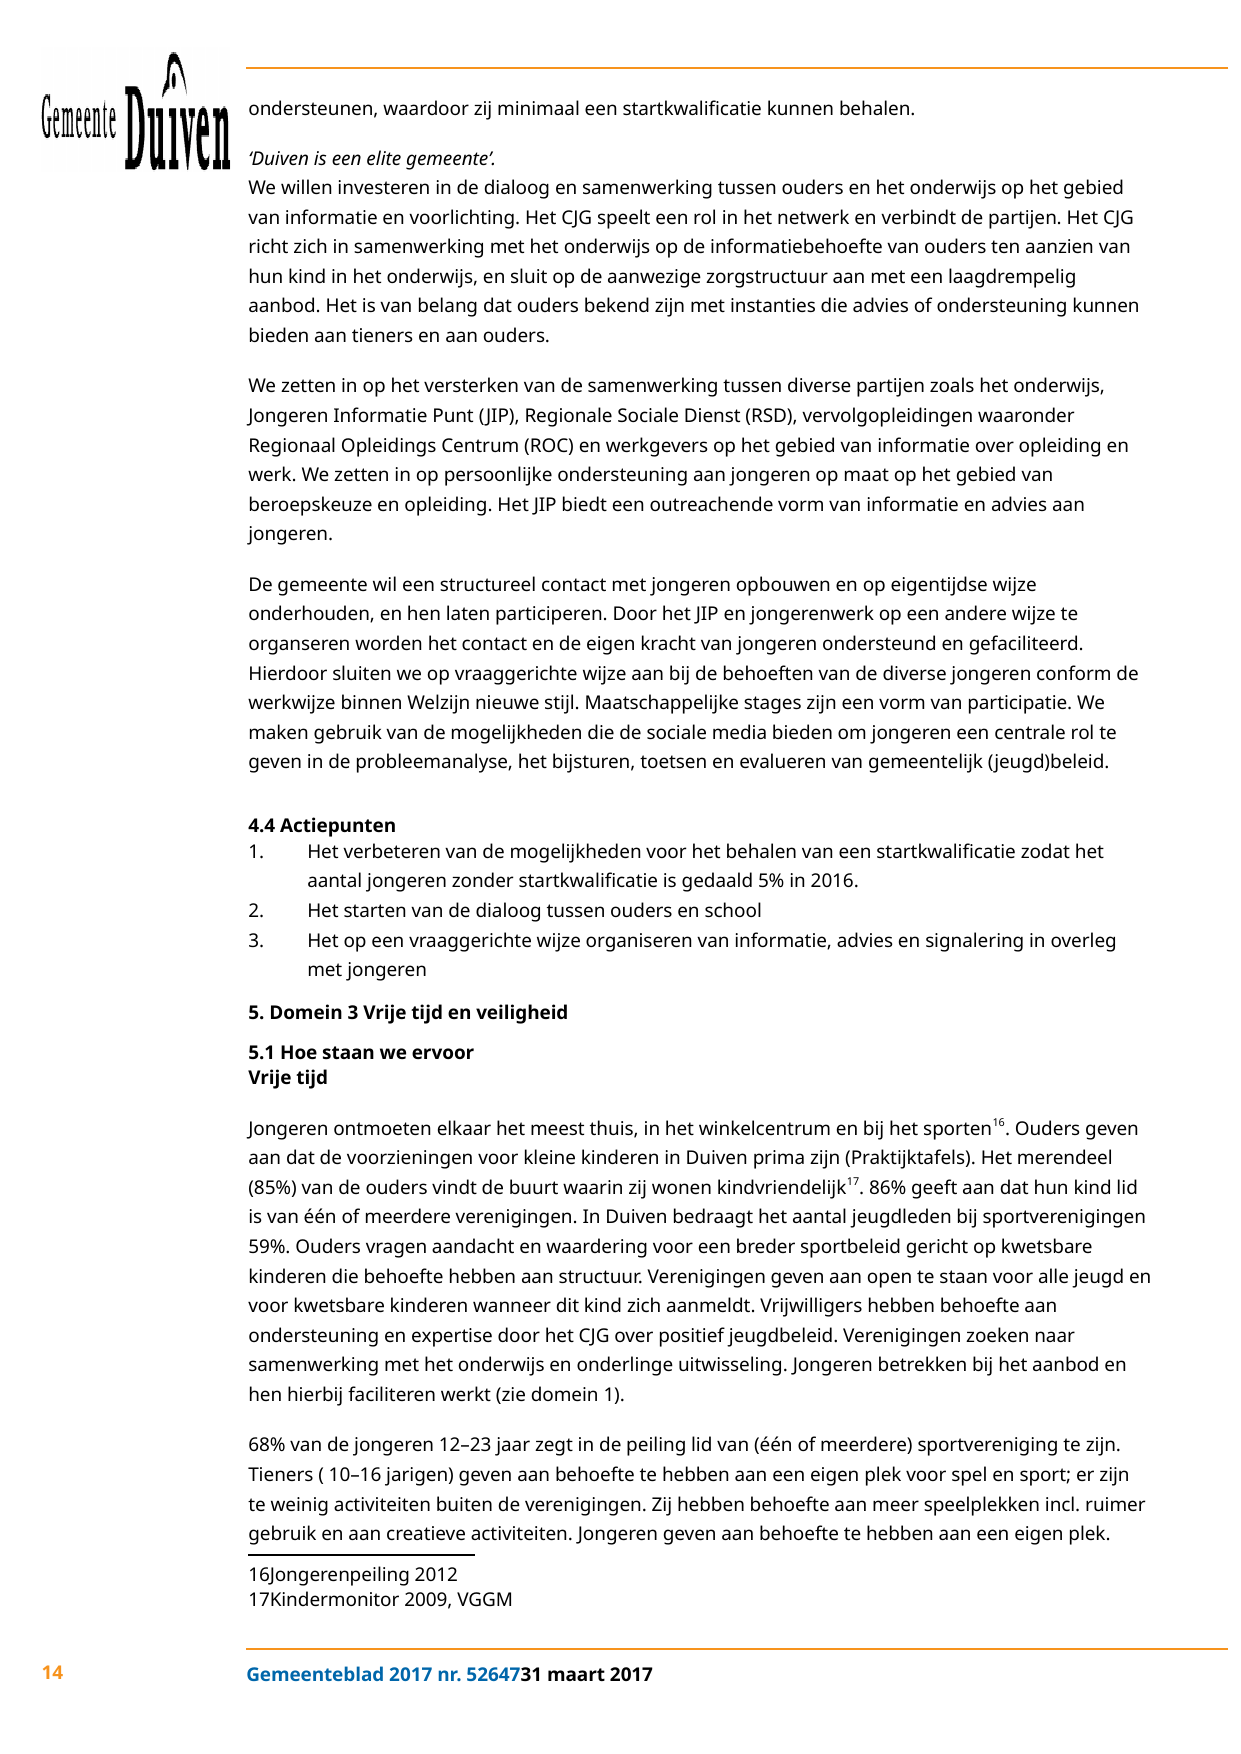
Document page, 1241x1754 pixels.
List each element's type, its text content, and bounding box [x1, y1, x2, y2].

list Het verbeteren van de mogelijkheden voor het behalen van een startkwalificatie zodat het aantal jongeren zonder startkwalificatie is gedaald 5% in 2016. [248, 838, 1152, 893]
text Vrije tijd [248, 1064, 1152, 1090]
list Het op een vraaggerichte wijze organiseren van informatie, advies en signalering in overleg met jongeren [248, 927, 1152, 982]
text We zetten in op het versterken van de samenwerking tussen diverse partijen zoals het onderwijs, Jongeren Informatie Punt (JIP), Regionale Sociale Dienst (RSD), vervolgopleidingen waaronder Regionaal Opleidings Centrum (ROC) en werkgevers op het gebied van informatie over opleiding en werk. We zetten in op persoonlijke ondersteuning aan jongeren op maat op het gebied van beroepskeuze en opleiding. Het JIP biedt een outreachende vorm van informatie en advies aan jongeren. [248, 373, 1152, 546]
text Kindermonitor 2009, VGGM [248, 1586, 1152, 1612]
text Jongerenpeiling 2012 [248, 1561, 1152, 1586]
picture [41, 47, 231, 172]
table_header ‘Duiven is een elite gemeente’. [248, 145, 1152, 171]
text 68% van de jongeren 12–23 jaar zegt in de peiling lid van (één of meerdere) sportvereniging te zijn. Tieners ( 10–16 jarigen) geven aan behoefte te hebben aan een eigen plek voor spel en sport; er zijn te weinig activiteiten buiten de verenigingen. Zij hebben behoefte aan meer speelplekken incl. ruimer gebruik en aan creatieve activiteiten. Jongeren geven aan behoefte te hebben aan een eigen plek. [248, 1432, 1152, 1546]
text 5. Domein 3 Vrije tijd en veiligheid [248, 999, 1152, 1025]
text 5.1 Hoe staan we ervoor [248, 1039, 1152, 1064]
text De gemeente wil een structureel contact met jongeren opbouwen en op eigentijdse wijze onderhouden, en hen laten participeren. Door het JIP en jongerenwerk op een andere wijze te organseren worden het contact en de eigen kracht van jongeren ondersteund en gefaciliteerd. Hierdoor sluiten we op vraaggerichte wijze aan bij de behoeften van de diverse jongeren conform de werkwijze binnen Welzijn nieuwe stijl. Maatschappelijke stages zijn een vorm van participatie. We maken gebruik van de mogelijkheden die de sociale media bieden om jongeren een centrale rol te geven in de probleemanalyse, het bijsturen, toetsen en evalueren van gemeentelijk (jeugd)beleid. [248, 571, 1152, 774]
text Jongeren ontmoeten elkaar het meest thuis, in het winkelcentrum en bij het sporten. Ouders geven aan dat de voorzieningen voor kleine kinderen in Duiven prima zijn (Praktijktafels). Het merendeel (85%) van de ouders vindt de buurt waarin zij wonen kindvriendelijk. 86% geeft aan dat hun kind lid is van één of meerdere verenigingen. In Duiven bedraagt het aantal jeugdleden bij sportverenigingen 59%. Ouders vragen aandacht en waardering voor een breder sportbeleid gericht op kwetsbare kinderen die behoefte hebben aan structuur. Verenigingen geven aan open te staan voor alle jeugd en voor kwetsbare kinderen wanneer dit kind zich aanmeldt. Vrijwilligers hebben behoefte aan ondersteuning en expertise door het CJG over positief jeugdbeleid. Verenigingen zoeken naar samenwerking met het onderwijs en onderlinge uitwisseling. Jongeren betrekken bij het aanbod en hen hierbij faciliteren werkt (zie domein 1). [248, 1115, 1152, 1407]
text We willen investeren in de dialoog en samenwerking tussen ouders en het onderwijs op het gebied van informatie en voorlichting. Het CJG speelt een rol in het netwerk en verbindt de partijen. Het CJG richt zich in samenwerking met het onderwijs op de informatiebehoefte van ouders ten aanzien van hun kind in het onderwijs, en sluit op de aanwezige zorgstructuur aan met een laagdrempelig aanbod. Het is van belang dat ouders bekend zijn met instanties die advies of ondersteuning kunnen bieden aan tieners en aan ouders. [248, 174, 1152, 348]
text ondersteunen, waardoor zij minimaal een startkwalificatie kunnen behalen. [248, 95, 1152, 121]
text 4.4 Actiepunten [248, 812, 1152, 838]
list Het starten van de dialoog tussen ouders en school [248, 897, 1152, 923]
